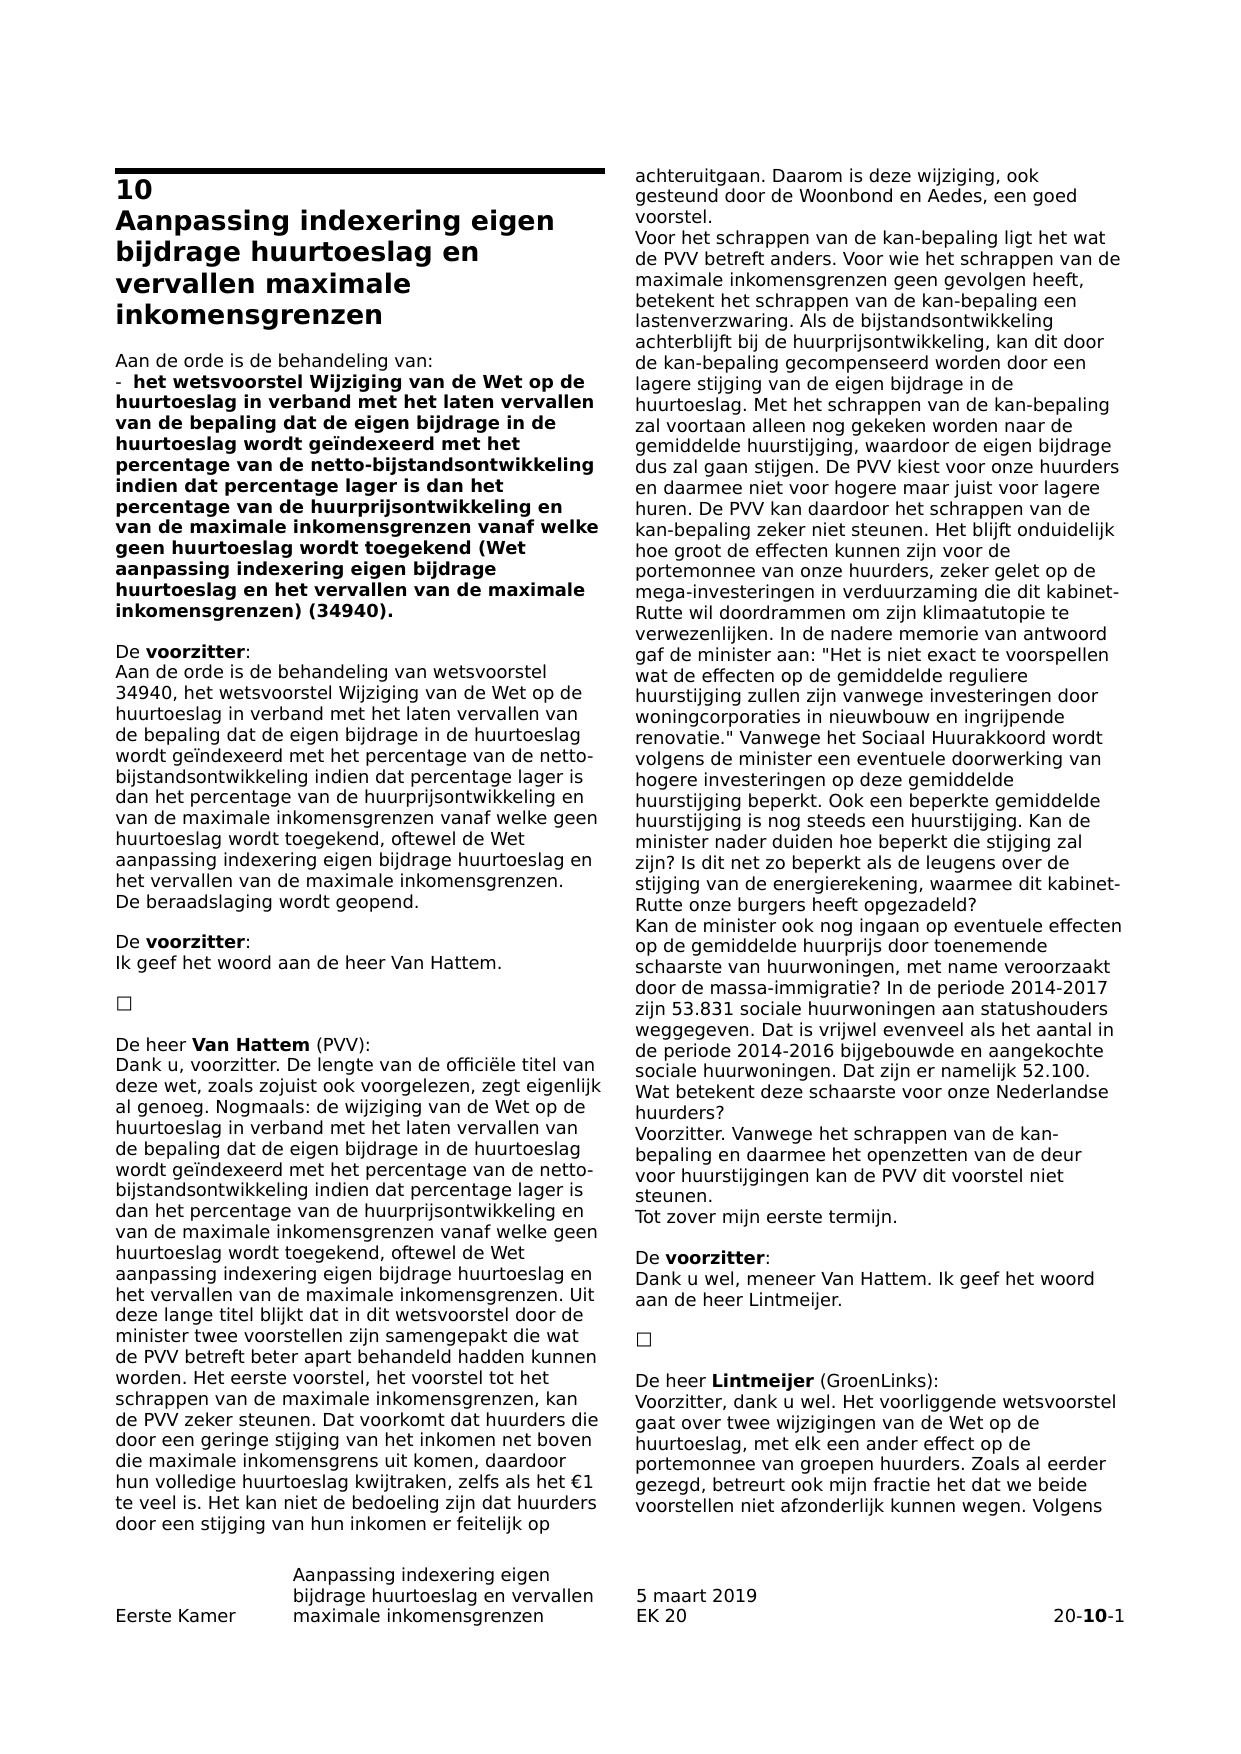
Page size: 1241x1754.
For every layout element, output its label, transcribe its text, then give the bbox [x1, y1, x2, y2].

text ⬜ [115, 994, 605, 1014]
text Voor het schrappen van de kan-bepaling ligt het wat de PVV betreft anders. Voor wie het schrappen van de maximale inkomensgrenzen geen gevolgen heeft, betekent het schrappen van de kan-bepaling een lastenverzwaring. Als de bijstandsontwikkeling achterblijft bij de huurprijsontwikkeling, kan dit door de kan-bepaling gecompenseerd worden door een lagere stijging van de eigen bijdrage in de huurtoeslag. Met het schrappen van de kan-bepaling zal voortaan alleen nog gekeken worden naar de gemiddelde huurstijging, waardoor de eigen bijdrage dus zal gaan stijgen. De PVV kiest voor onze huurders en daarmee niet voor hogere maar juist voor lagere huren. De PVV kan daardoor het schrappen van de kan-bepaling zeker niet steunen. Het blijft onduidelijk hoe groot de effecten kunnen zijn voor de portemonnee van onze huurders, zeker gelet op de mega-investeringen in verduurzaming die dit kabinet-Rutte wil doordrammen om zijn klimaatutopie te verwezenlijken. In de nadere memorie van antwoord gaf de minister aan: "Het is niet exact te voorspellen wat de effecten op de gemiddelde reguliere huurstijging zullen zijn vanwege investeringen door woningcorporaties in nieuwbouw en ingrijpende renovatie." Vanwege het Sociaal Huurakkoord wordt volgens de minister een eventuele doorwerking van hogere investeringen op deze gemiddelde huurstijging beperkt. Ook een beperkte gemiddelde huurstijging is nog steeds een huurstijging. Kan de minister nader duiden hoe beperkt die stijging zal zijn? Is dit net zo beperkt als de leugens over de stijging van de energierekening, waarmee dit kabinet-Rutte onze burgers heeft opgezadeld? [635, 228, 1125, 915]
text achteruitgaan. Daarom is deze wijziging, ook gesteund door de Woonbond en Aedes, een goed voorstel. [635, 165, 1125, 228]
text Aan de orde is de behandeling van: [115, 351, 605, 371]
text De heer Van Hattem (PVV): [115, 1034, 605, 1055]
text Dank u, voorzitter. De lengte van de officiële titel van deze wet, zoals zojuist ook voorgelezen, zegt eigenlijk al genoeg. Nogmaals: de wijziging van de Wet op de huurtoeslag in verband met het laten vervallen van de bepaling dat de eigen bijdrage in de huurtoeslag wordt geïndexeerd met het percentage van de netto-bijstandsontwikkeling indien dat percentage lager is dan het percentage van de huurprijsontwikkeling en van de maximale inkomensgrenzen vanaf welke geen huurtoeslag wordt toegekend, oftewel de Wet aanpassing indexering eigen bijdrage huurtoeslag en het vervallen van de maximale inkomensgrenzen. Uit deze lange titel blijkt dat in dit wetsvoorstel door de minister twee voorstellen zijn samengepakt die wat de PVV betreft beter apart behandeld hadden kunnen worden. Het eerste voorstel, het voorstel tot het schrappen van de maximale inkomensgrenzen, kan de PVV zeker steunen. Dat voorkomt dat huurders die door een geringe stijging van het inkomen net boven die maximale inkomensgrens uit komen, daardoor hun volledige huurtoeslag kwijtraken, zelfs als het €1 te veel is. Het kan niet de bedoeling zijn dat huurders door een stijging van hun inkomen er feitelijk op [115, 1055, 605, 1534]
title 10 Aanpassing indexering eigen bijdrage huurtoeslag en vervallen maximale inkomensgrenzen [115, 174, 605, 331]
text De voorzitter: [635, 1248, 1125, 1268]
text Voorzitter. Vanwege het schrappen van de kan-bepaling en daarmee het openzetten van de deur voor huurstijgingen kan de PVV dit voorstel niet steunen. [635, 1124, 1125, 1207]
text Tot zover mijn eerste termijn. [635, 1207, 1125, 1228]
text De voorzitter: [115, 641, 605, 662]
text De beraadslaging wordt geopend. [115, 891, 605, 912]
text De voorzitter: [115, 932, 605, 953]
text ⬜ [635, 1330, 1125, 1351]
text Dank u wel, meneer Van Hattem. Ik geef het woord aan de heer Lintmeijer. [635, 1268, 1125, 1310]
text Voorzitter, dank u wel. Het voorliggende wetsvoorstel gaat over twee wijzigingen van de Wet op de huurtoeslag, met elk een ander effect op de portemonnee van groepen huurders. Zoals al eerder gezegd, betreurt ook mijn fractie het dat we beide voorstellen niet afzonderlijk kunnen wegen. Volgens [635, 1392, 1125, 1517]
text Ik geef het woord aan de heer Van Hattem. [115, 953, 605, 974]
text Kan de minister ook nog ingaan op eventuele effecten op de gemiddelde huurprijs door toenemende schaarste van huurwoningen, met name veroorzaakt door de massa-immigratie? In de periode 2014-2017 zijn 53.831 sociale huurwoningen aan statushouders weggegeven. Dat is vrijwel evenveel als het aantal in de periode 2014-2016 bijgebouwde en aangekochte sociale huurwoningen. Dat zijn er namelijk 52.100. Wat betekent deze schaarste voor onze Nederlandse huurders? [635, 915, 1125, 1124]
text De heer Lintmeijer (GroenLinks): [635, 1371, 1125, 1392]
list het wetsvoorstel Wijziging van de Wet op de huurtoeslag in verband met het laten vervallen van de bepaling dat de eigen bijdrage in de huurtoeslag wordt geïndexeerd met het percentage van de netto-bijstandsontwikkeling indien dat percentage lager is dan het percentage van de huurprijsontwikkeling en van de maximale inkomensgrenzen vanaf welke geen huurtoeslag wordt toegekend (Wet aanpassing indexering eigen bijdrage huurtoeslag en het vervallen van de maximale inkomensgrenzen) (34940). [115, 371, 605, 621]
text Aan de orde is de behandeling van wetsvoorstel 34940, het wetsvoorstel Wijziging van de Wet op de huurtoeslag in verband met het laten vervallen van de bepaling dat de eigen bijdrage in de huurtoeslag wordt geïndexeerd met het percentage van de netto-bijstandsontwikkeling indien dat percentage lager is dan het percentage van de huurprijsontwikkeling en van de maximale inkomensgrenzen vanaf welke geen huurtoeslag wordt toegekend, oftewel de Wet aanpassing indexering eigen bijdrage huurtoeslag en het vervallen van de maximale inkomensgrenzen. [115, 662, 605, 891]
